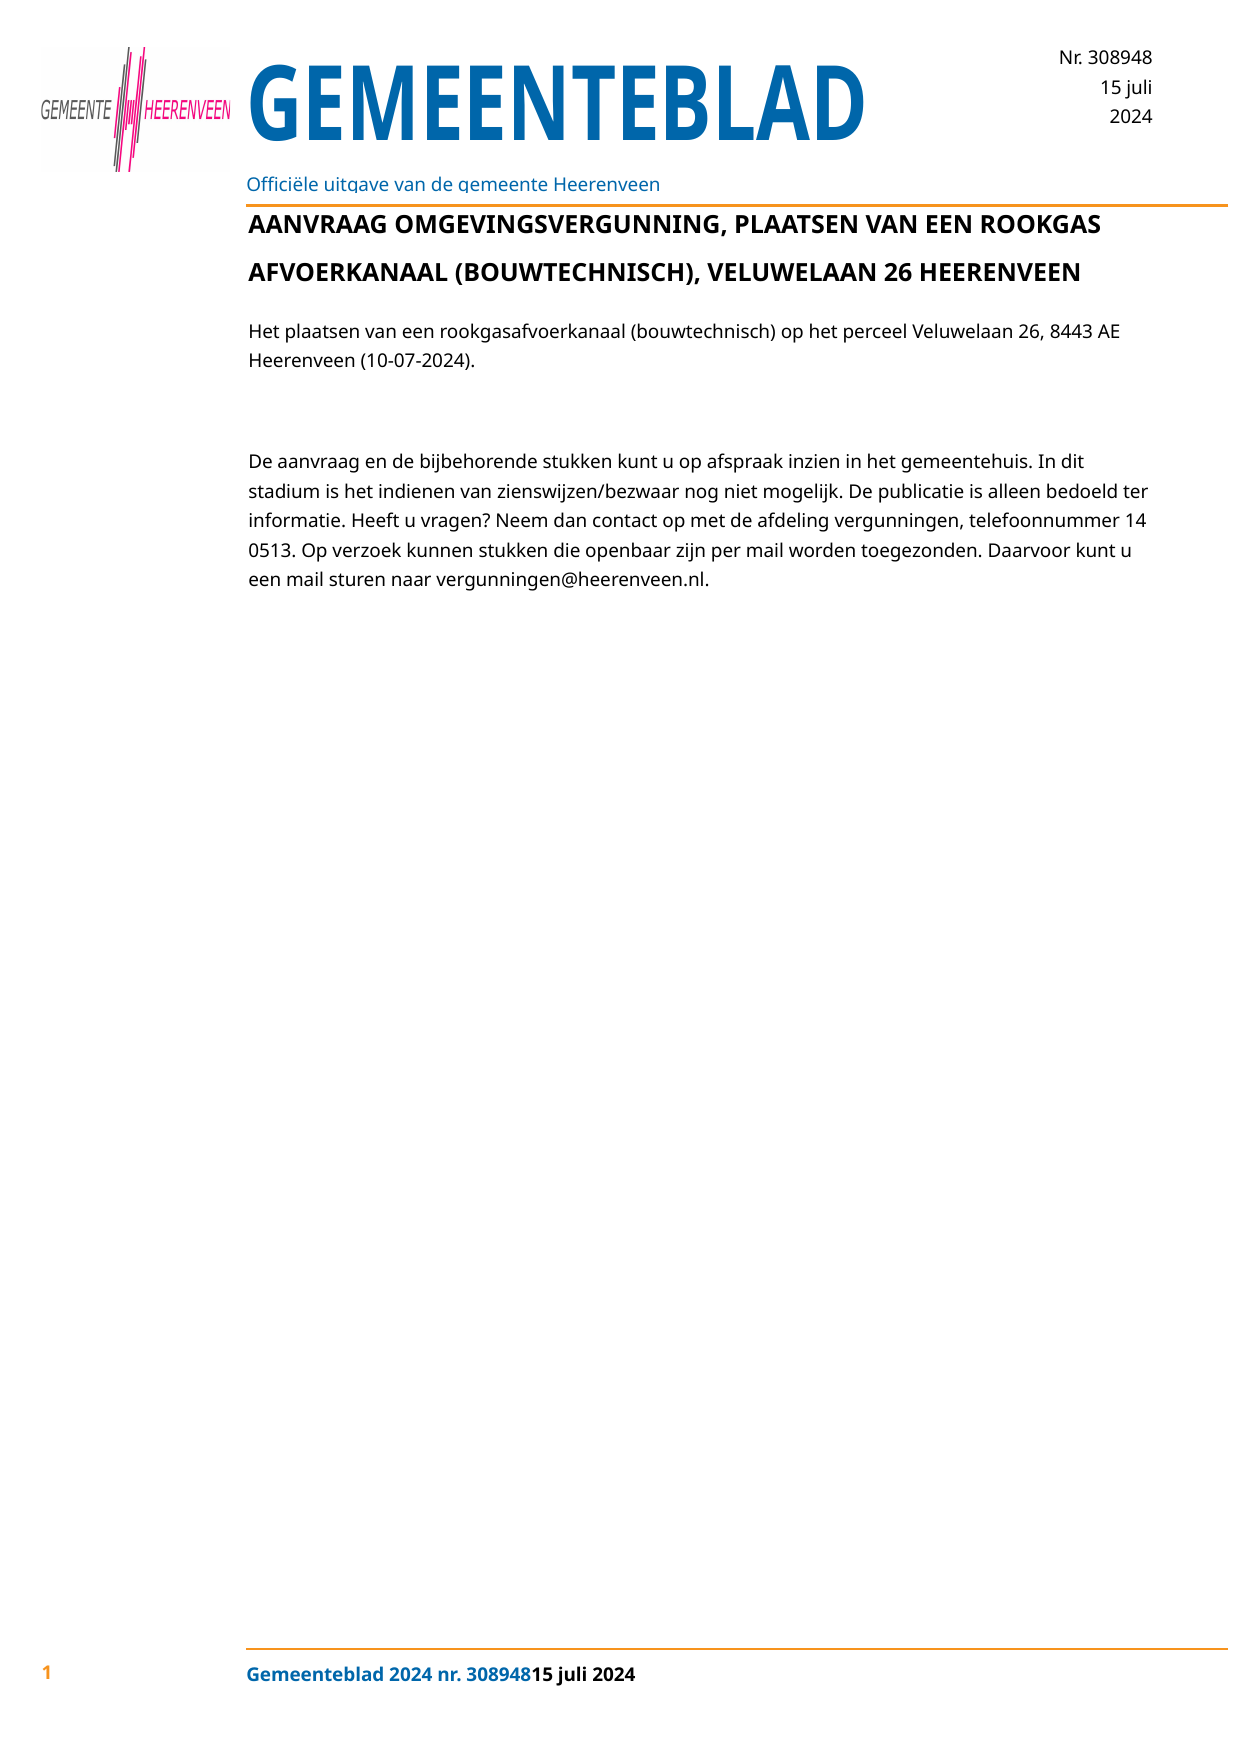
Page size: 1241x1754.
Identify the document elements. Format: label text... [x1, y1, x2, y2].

text De aanvraag en de bijbehorende stukken kunt u op afspraak inzien in het gemeentehuis. In dit stadium is het indienen van zienswijzen/bezwaar nog niet mogelijk. De publicatie is alleen bedoeld ter informatie. Heeft u vragen? Neem dan contact op met de afdeling vergunningen, telefoonnummer 14 0513. Op verzoek kunnen stukken die openbaar zijn per mail worden toegezonden. Daarvoor kunt u een mail sturen naar vergunningen@heerenveen.nl. [248, 448, 1152, 592]
text AANVRAAG OMGEVINGSVERGUNNING, PLAATSEN VAN EEN ROOKGAS AFVOERKANAAL (BOUWTECHNISCH), VELUWELAAN 26 HEERENVEEN [248, 207, 1152, 288]
picture [41, 47, 231, 172]
text Het plaatsen van een rookgasafvoerkanaal (bouwtechnisch) op het perceel Veluwelaan 26, 8443 AE Heerenveen (10-07-2024). [248, 318, 1152, 373]
